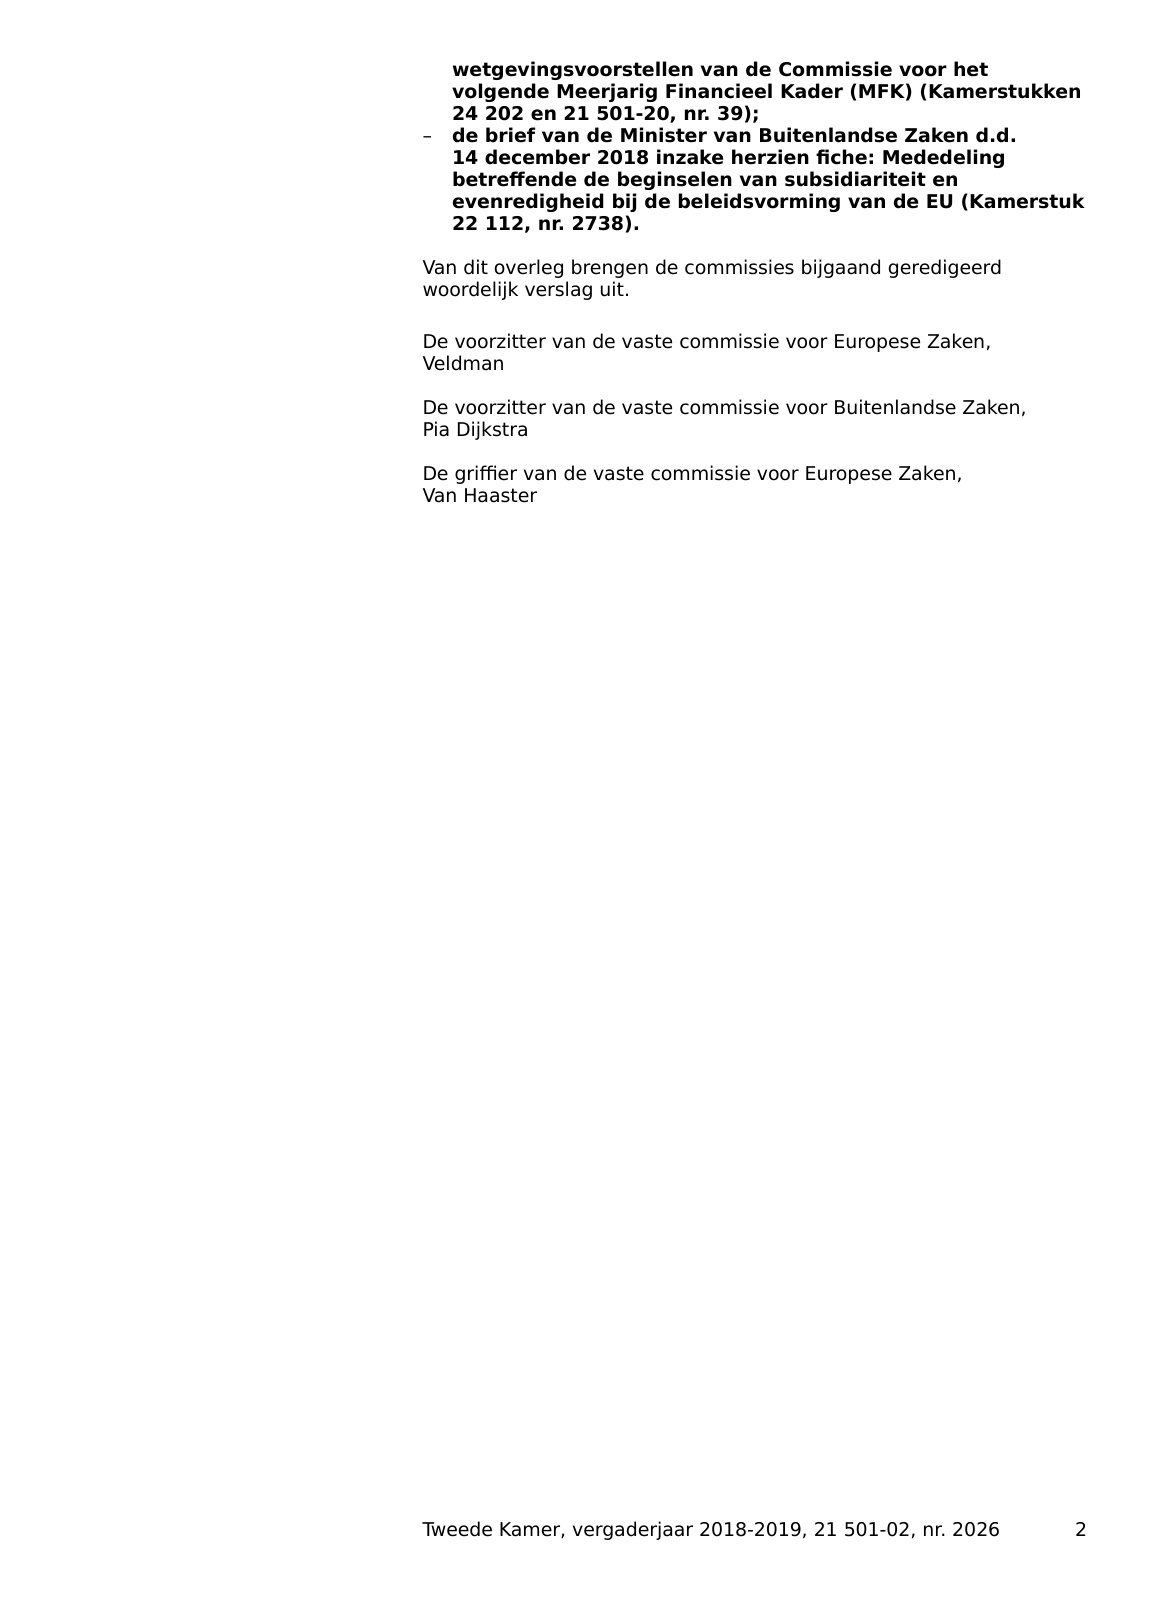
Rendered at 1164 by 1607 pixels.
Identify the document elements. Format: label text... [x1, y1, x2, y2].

text wetgevingsvoorstellen van de Commissie voor het volgende Meerjarig Financieel Kader (MFK) (Kamerstukken 24 202 en 21 501-20, nr. 39); [422, 59, 1087, 125]
text Van dit overleg brengen de commissies bijgaand geredigeerd woordelijk verslag uit. [422, 257, 1087, 301]
text De voorzitter van de vaste commissie voor Buitenlandse Zaken, Pia Dijkstra [422, 397, 1087, 441]
text De voorzitter van de vaste commissie voor Europese Zaken, Veldman [422, 331, 1087, 375]
text De griffier van de vaste commissie voor Europese Zaken, Van Haaster [422, 463, 1087, 507]
text – de brief van de Minister van Buitenlandse Zaken d.d. 14 december 2018 inzake herzien fiche: Mededeling betreffende de beginselen van subsidiariteit en evenredigheid bij de beleidsvorming van de EU (Kamerstuk 22 112, nr. 2738). [422, 125, 1087, 235]
